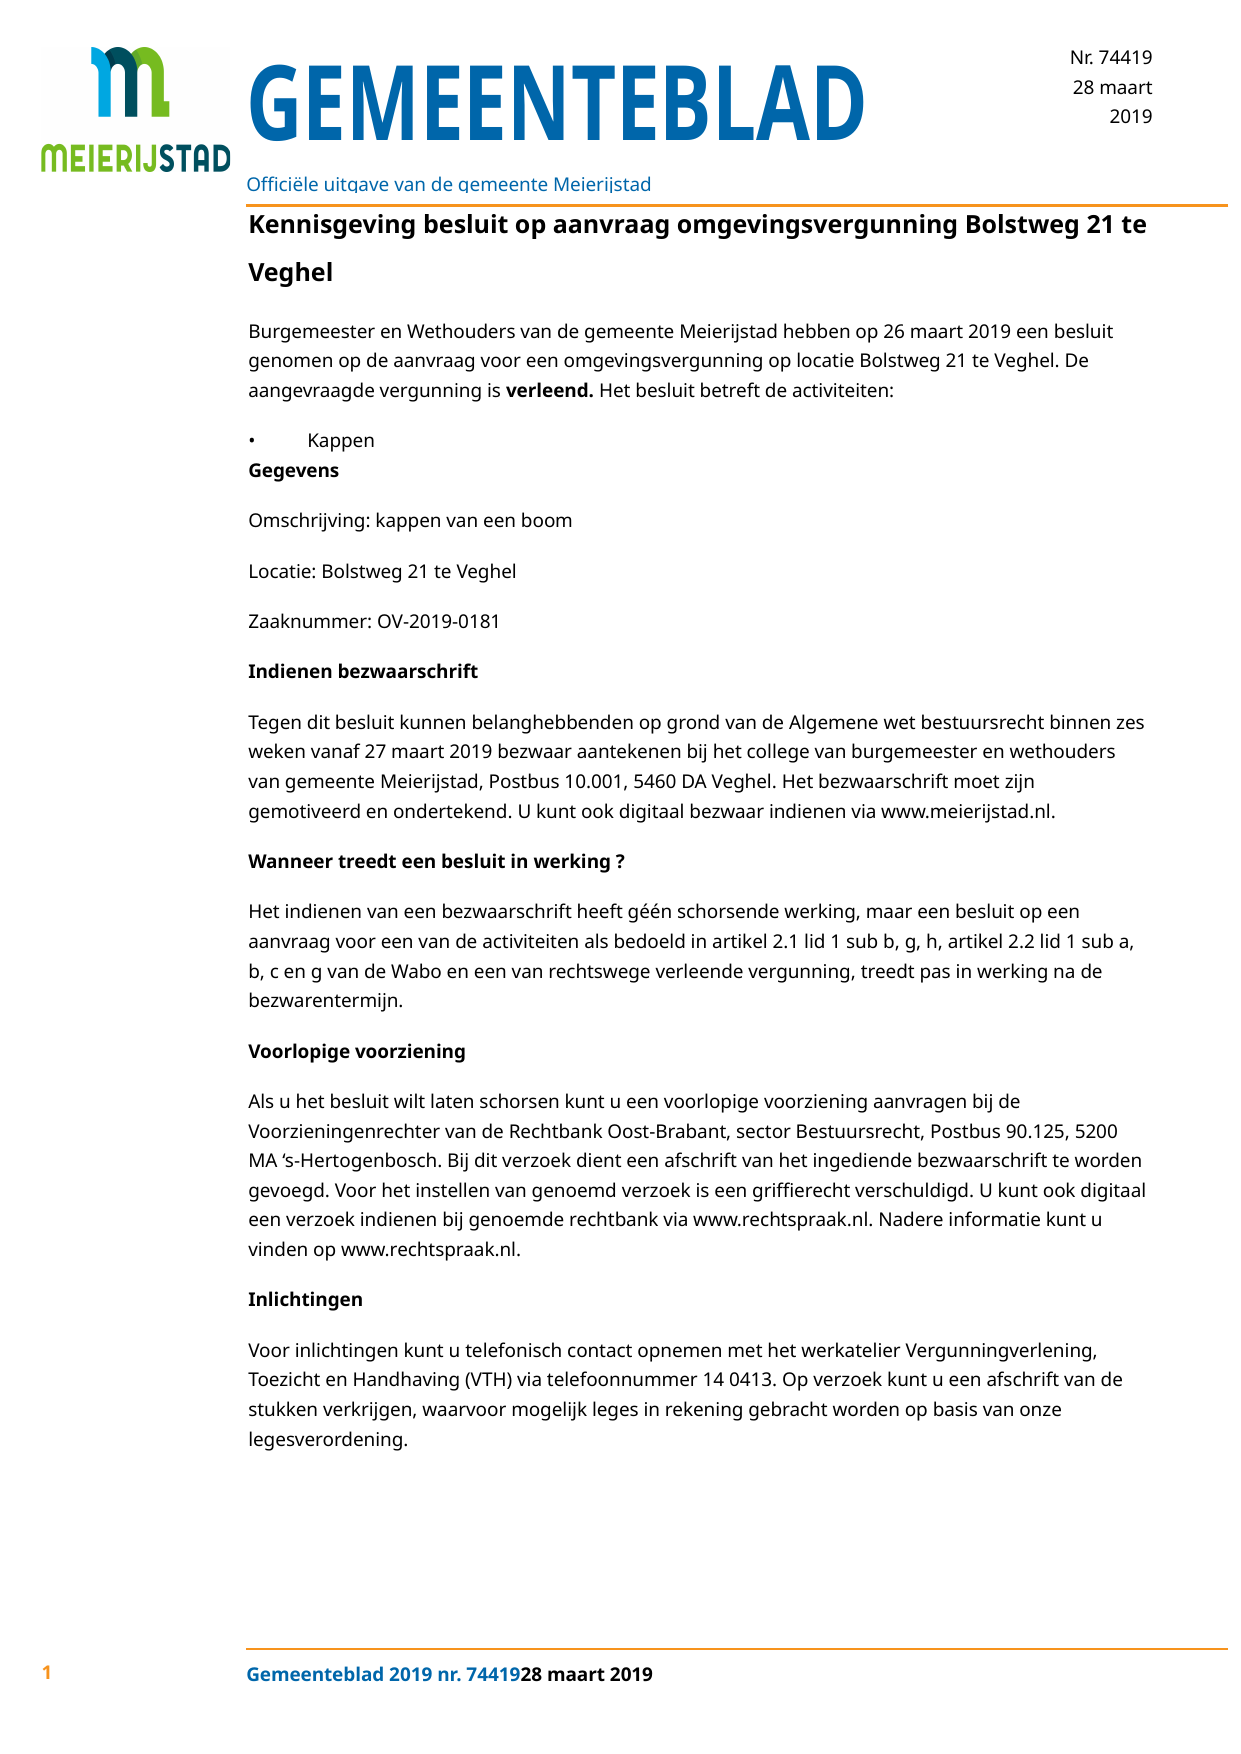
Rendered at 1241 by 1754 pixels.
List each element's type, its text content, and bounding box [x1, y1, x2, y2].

text Kennisgeving besluit op aanvraag omgevingsvergunning Bolstweg 21 te Veghel [248, 207, 1152, 288]
text Voor inlichtingen kunt u telefonisch contact opnemen met het werkatelier Vergunningverlening, Toezicht en Handhaving (VTH) via telefoonnummer 14 0413. Op verzoek kunt u een afschrift van de stukken verkrijgen, waarvoor mogelijk leges in rekening gebracht worden op basis van onze legesverordening. [248, 1337, 1152, 1452]
list Kappen [248, 427, 1152, 453]
text Gegevens [248, 457, 1152, 483]
text Locatie: Bolstweg 21 te Veghel [248, 558, 1152, 584]
text Zaaknummer: OV-2019-0181 [248, 608, 1152, 634]
text Omschrijving: kappen van een boom [248, 507, 1152, 533]
text Tegen dit besluit kunnen belanghebbenden op grond van de Algemene wet bestuursrecht binnen zes weken vanaf 27 maart 2019 bezwaar aantekenen bij het college van burgemeester en wethouders van gemeente Meierijstad, Postbus 10.001, 5460 DA Veghel. Het bezwaarschrift moet zijn gemotiveerd en ondertekend. U kunt ook digitaal bezwaar indienen via www.meierijstad.nl. [248, 709, 1152, 824]
text Als u het besluit wilt laten schorsen kunt u een voorlopige voorziening aanvragen bij de Voorzieningenrechter van de Rechtbank Oost-Brabant, sector Bestuursrecht, Postbus 90.125, 5200 MA ‘s-Hertogenbosch. Bij dit verzoek dient een afschrift van het ingediende bezwaarschrift te worden gevoegd. Voor het instellen van genoemd verzoek is een griffierecht verschuldigd. U kunt ook digitaal een verzoek indienen bij genoemde rechtbank via www.rechtspraak.nl. Nadere informatie kunt u vinden op www.rechtspraak.nl. [248, 1088, 1152, 1262]
picture [41, 47, 231, 172]
text Inlichtingen [248, 1287, 1152, 1312]
text Burgemeester en Wethouders van de gemeente Meierijstad hebben op 26 maart 2019 een besluit genomen op de aanvraag voor een omgevingsvergunning op locatie Bolstweg 21 te Veghel. De aangevraagde vergunning is verleend. Het besluit betreft de activiteiten: [248, 318, 1152, 403]
text Wanneer treedt een besluit in werking ? [248, 848, 1152, 874]
text Het indienen van een bezwaarschrift heeft géén schorsende werking, maar een besluit op een aanvraag voor een van de activiteiten als bedoeld in artikel 2.1 lid 1 sub b, g, h, artikel 2.2 lid 1 sub a, b, c en g van de Wabo en een van rechtswege verleende vergunning, treedt pas in werking na de bezwarentermijn. [248, 899, 1152, 1013]
text Indienen bezwaarschrift [248, 659, 1152, 684]
text Voorlopige voorziening [248, 1038, 1152, 1064]
